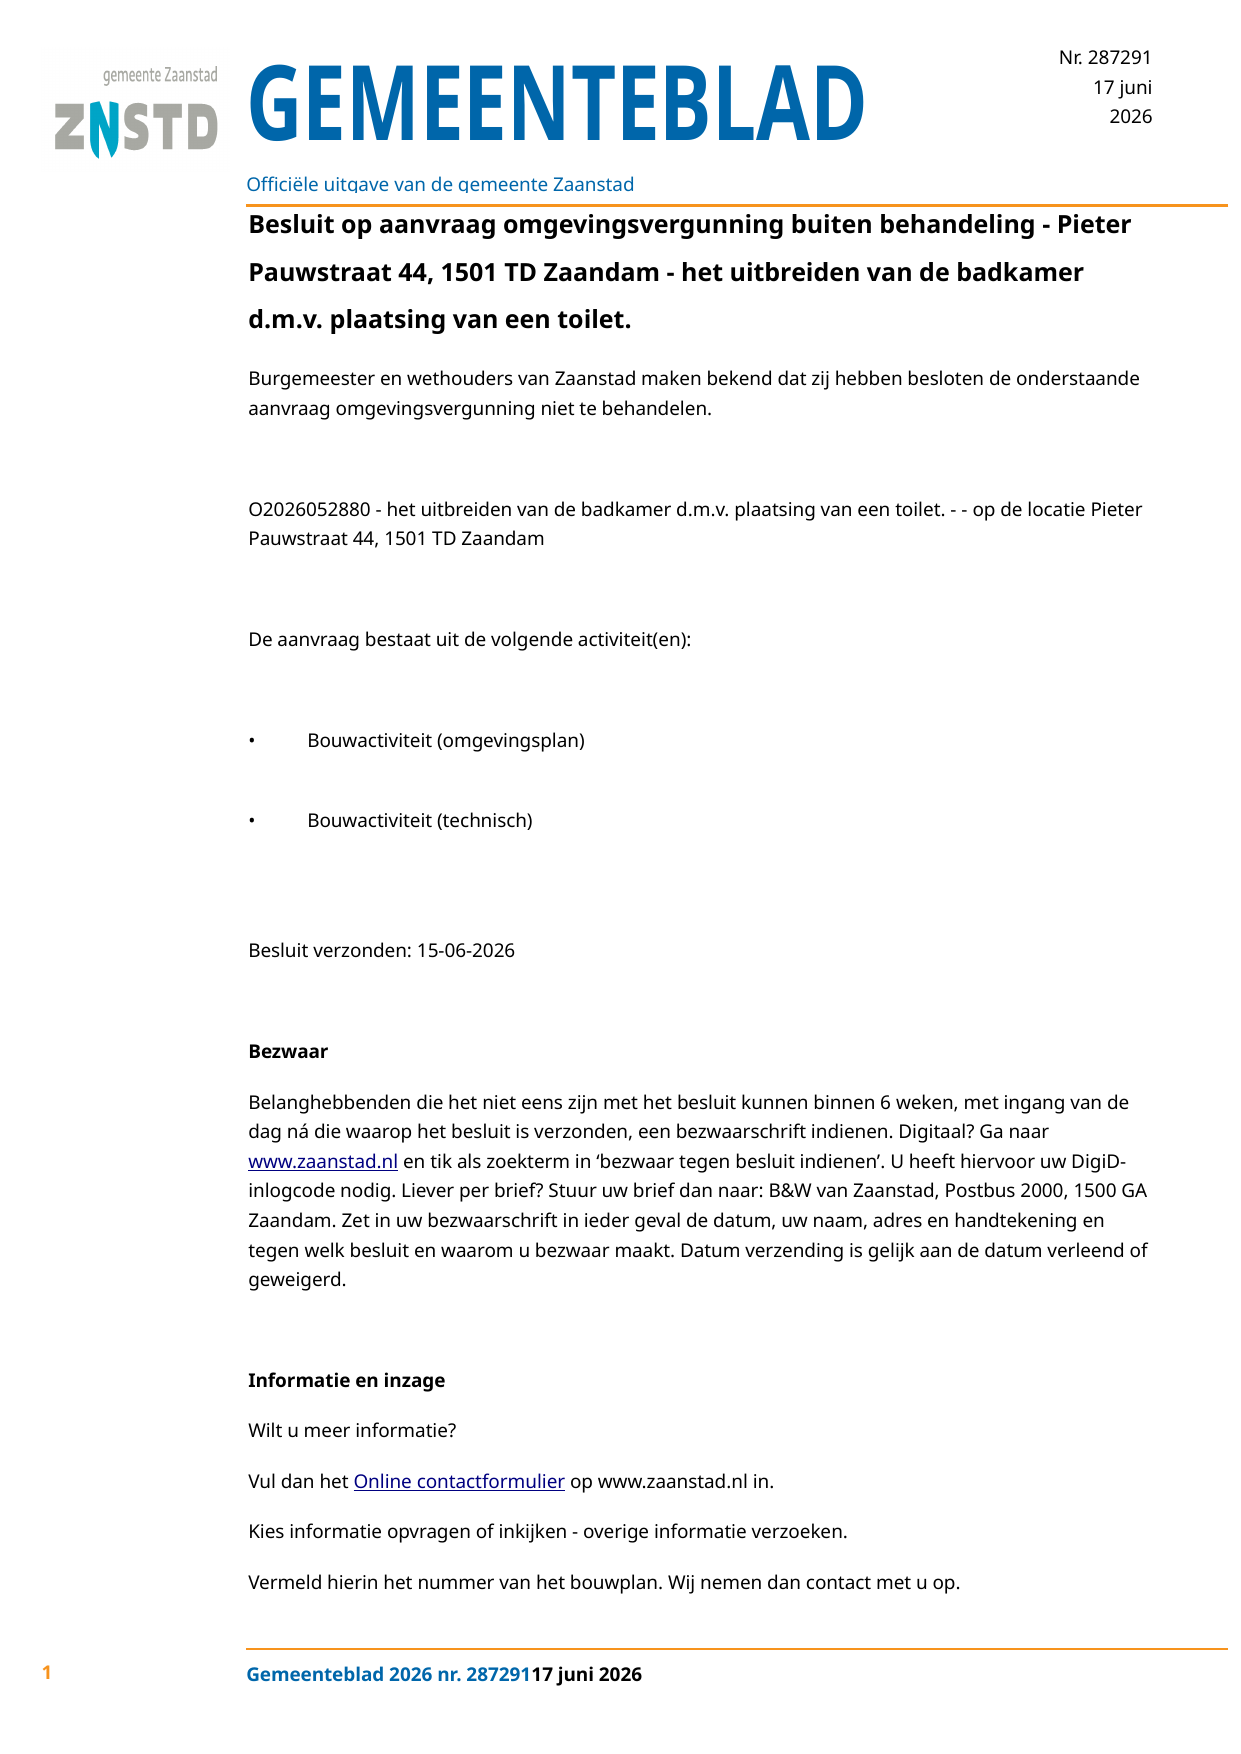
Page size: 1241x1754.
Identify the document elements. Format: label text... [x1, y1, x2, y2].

text De aanvraag bestaat uit de volgende activiteit(en): [248, 626, 1152, 652]
text Vermeld hierin het nummer van het bouwplan. Wij nemen dan contact met u op. [248, 1569, 1152, 1594]
text Belanghebbenden die het niet eens zijn met het besluit kunnen binnen 6 weken, met ingang van de dag ná die waarop het besluit is verzonden, een bezwaarschrift indienen. Digitaal? Ga naar www.zaanstad.nl en tik als zoekterm in ‘bezwaar tegen besluit indienen’. U heeft hiervoor uw DigiD-inlogcode nodig. Liever per brief? Stuur uw brief dan naar: B&W van Zaanstad, Postbus 2000, 1500 GA Zaandam. Zet in uw bezwaarschrift in ieder geval de datum, uw naam, adres en handtekening en tegen welk besluit en waarom u bezwaar maakt. Datum verzending is gelijk aan de datum verleend of geweigerd. [248, 1089, 1152, 1292]
list Bouwactiviteit (technisch) [248, 807, 1152, 833]
text O2026052880 - het uitbreiden van de badkamer d.m.v. plaatsing van een toilet. - - op de locatie Pieter Pauwstraat 44, 1501 TD Zaandam [248, 496, 1152, 551]
text Besluit verzonden: 15-06-2026 [248, 938, 1152, 963]
list Bouwactiviteit (omgevingsplan) [248, 727, 1152, 753]
picture [41, 47, 231, 172]
text Bezwaar [248, 1038, 1152, 1064]
text Burgemeester en wethouders van Zaanstad maken bekend dat zij hebben besloten de onderstaande aanvraag omgevingsvergunning niet te behandelen. [248, 366, 1152, 421]
text Wilt u meer informatie? [248, 1418, 1152, 1443]
text Kies informatie opvragen of inkijken - overige informatie verzoeken. [248, 1518, 1152, 1544]
text Besluit op aanvraag omgevingsvergunning buiten behandeling - Pieter Pauwstraat 44, 1501 TD Zaandam - het uitbreiden van de badkamer d.m.v. plaatsing van een toilet. [248, 207, 1152, 336]
text Vul dan het Online contactformulier op www.zaanstad.nl in. [248, 1468, 1152, 1494]
text Informatie en inzage [248, 1367, 1152, 1393]
